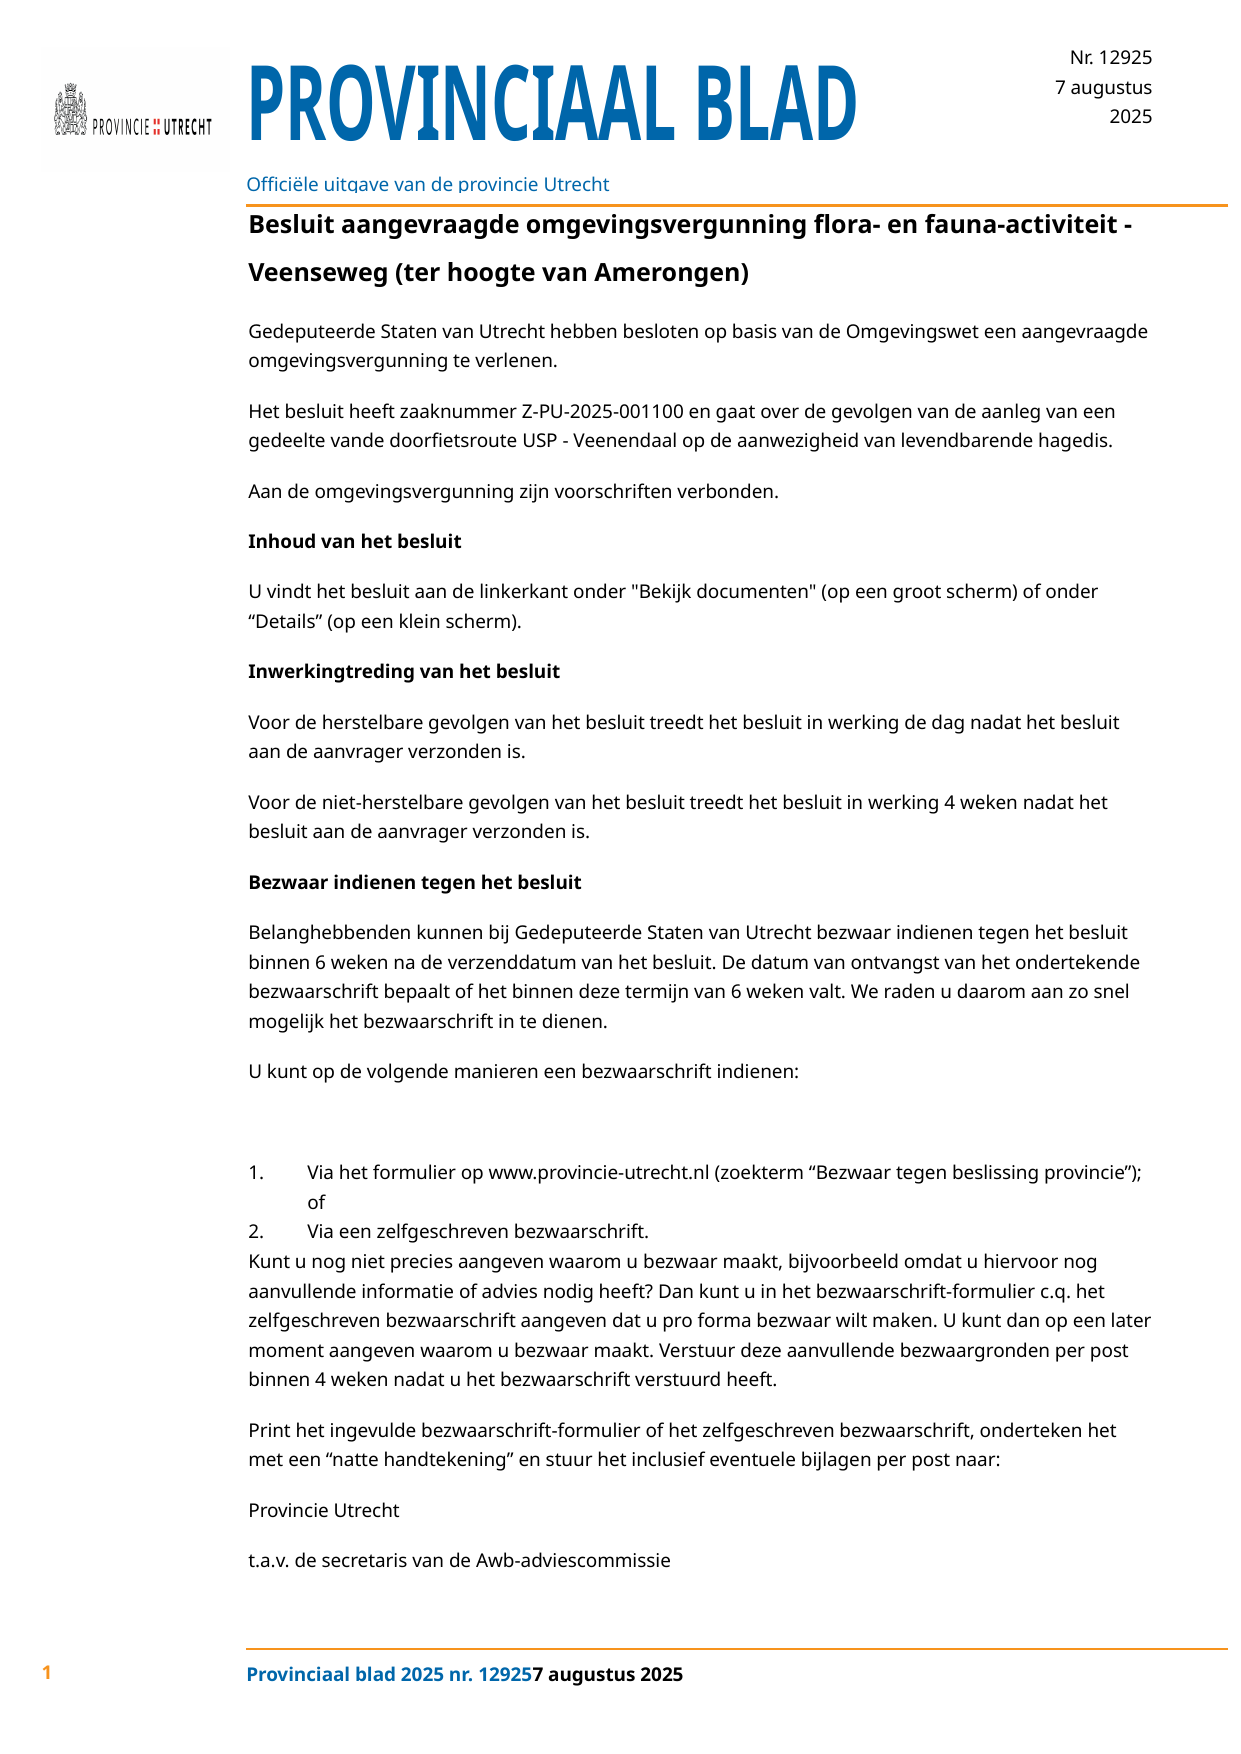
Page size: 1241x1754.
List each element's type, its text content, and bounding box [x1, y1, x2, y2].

picture [41, 47, 231, 172]
text Aan de omgevingsvergunning zijn voorschriften verbonden. [248, 478, 1152, 504]
text Voor de niet-herstelbare gevolgen van het besluit treedt het besluit in werking 4 weken nadat het besluit aan de aanvrager verzonden is. [248, 789, 1152, 844]
text Provincie Utrecht [248, 1497, 1152, 1523]
list Via het formulier op www.provincie-utrecht.nl (zoekterm “Bezwaar tegen beslissing provincie”); of [248, 1159, 1152, 1215]
text Belanghebbenden kunnen bij Gedeputeerde Staten van Utrecht bezwaar indienen tegen het besluit binnen 6 weken na de verzenddatum van het besluit. De datum van ontvangst van het ondertekende bezwaarschrift bepaalt of het binnen deze termijn van 6 weken valt. We raden u daarom aan zo snel mogelijk het bezwaarschrift in te dienen. [248, 919, 1152, 1034]
text Inwerkingtreding van het besluit [248, 659, 1152, 684]
text Gedeputeerde Staten van Utrecht hebben besloten op basis van de Omgevingswet een aangevraagde omgevingsvergunning te verlenen. [248, 318, 1152, 373]
text Print het ingevulde bezwaarschrift-formulier of het zelfgeschreven bezwaarschrift, onderteken het met een “natte handtekening” en stuur het inclusief eventuele bijlagen per post naar: [248, 1417, 1152, 1472]
text Kunt u nog niet precies aangeven waarom u bezwaar maakt, bijvoorbeeld omdat u hiervoor nog aanvullende informatie of advies nodig heeft? Dan kunt u in het bezwaarschrift-formulier c.q. het zelfgeschreven bezwaarschrift aangeven dat u pro forma bezwaar wilt maken. U kunt dan op een later moment aangeven waarom u bezwaar maakt. Verstuur deze aanvullende bezwaargronden per post binnen 4 weken nadat u het bezwaarschrift verstuurd heeft. [248, 1248, 1152, 1392]
text Inhoud van het besluit [248, 528, 1152, 554]
text U vindt het besluit aan de linkerkant onder "Bekijk documenten" (op een groot scherm) of onder “Details” (op een klein scherm). [248, 579, 1152, 634]
text Bezwaar indienen tegen het besluit [248, 869, 1152, 895]
text Het besluit heeft zaaknummer Z-PU-2025-001100 en gaat over de gevolgen van de aanleg van een gedeelte vande doorfietsroute USP - Veenendaal op de aanwezigheid van levendbarende hagedis. [248, 398, 1152, 453]
list Via een zelfgeschreven bezwaarschrift. [248, 1219, 1152, 1244]
text Voor de herstelbare gevolgen van het besluit treedt het besluit in werking de dag nadat het besluit aan de aanvrager verzonden is. [248, 709, 1152, 764]
text t.a.v. de secretaris van de Awb-adviescommissie [248, 1547, 1152, 1573]
text U kunt op de volgende manieren een bezwaarschrift indienen: [248, 1059, 1152, 1084]
text Besluit aangevraagde omgevingsvergunning flora- en fauna-activiteit - Veenseweg (ter hoogte van Amerongen) [248, 207, 1152, 288]
